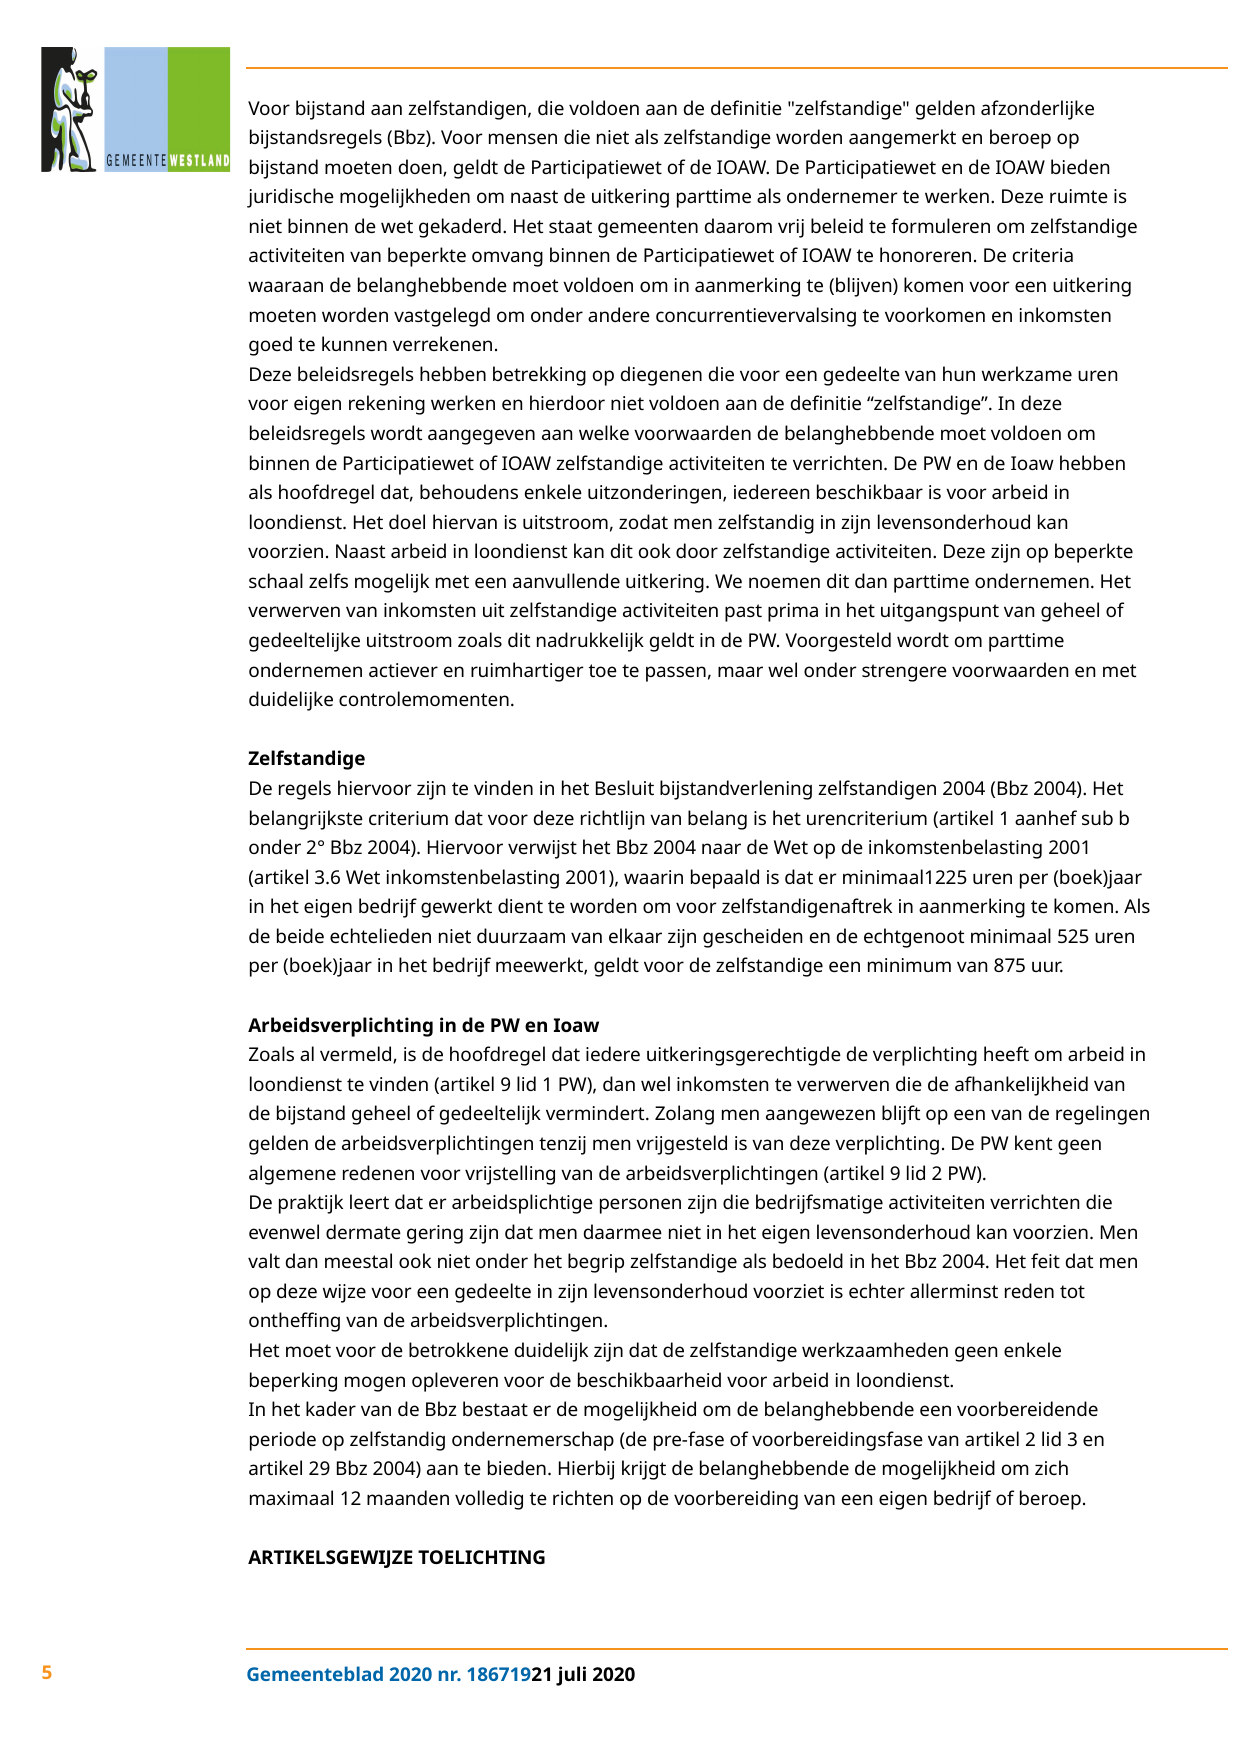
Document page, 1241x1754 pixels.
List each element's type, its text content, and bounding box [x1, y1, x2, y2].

text ARTIKELSGEWIJZE TOELICHTING [248, 1544, 1152, 1570]
text Arbeidsverplichting in de PW en Ioaw [248, 1012, 1152, 1038]
text Het moet voor de betrokkene duidelijk zijn dat de zelfstandige werkzaamheden geen enkele beperking mogen opleveren voor de beschikbaarheid voor arbeid in loondienst. [248, 1337, 1152, 1393]
text Voor bijstand aan zelfstandigen, die voldoen aan de definitie "zelfstandige" gelden afzonderlijke bijstandsregels (Bbz). Voor mensen die niet als zelfstandige worden aangemerkt en beroep op bijstand moeten doen, geldt de Participatiewet of de IOAW. De Participatiewet en de IOAW bieden juridische mogelijkheden om naast de uitkering parttime als ondernemer te werken. Deze ruimte is niet binnen de wet gekaderd. Het staat gemeenten daarom vrij beleid te formuleren om zelfstandige activiteiten van beperkte omvang binnen de Participatiewet of IOAW te honoreren. De criteria waaraan de belanghebbende moet voldoen om in aanmerking te (blijven) komen voor een uitkering moeten worden vastgelegd om onder andere concurrentievervalsing te voorkomen en inkomsten goed te kunnen verrekenen. [248, 95, 1152, 357]
text Zoals al vermeld, is de hoofdregel dat iedere uitkeringsgerechtigde de verplichting heeft om arbeid in loondienst te vinden (artikel 9 lid 1 PW), dan wel inkomsten te verwerven die de afhankelijkheid van de bijstand geheel of gedeeltelijk vermindert. Zolang men aangewezen blijft op een van de regelingen gelden de arbeidsverplichtingen tenzij men vrijgesteld is van deze verplichting. De PW kent geen algemene redenen voor vrijstelling van de arbeidsverplichtingen (artikel 9 lid 2 PW). [248, 1041, 1152, 1186]
text De regels hiervoor zijn te vinden in het Besluit bijstandverlening zelfstandigen 2004 (Bbz 2004). Het belangrijkste criterium dat voor deze richtlijn van belang is het urencriterium (artikel 1 aanhef sub b onder 2° Bbz 2004). Hiervoor verwijst het Bbz 2004 naar de Wet op de inkomstenbelasting 2001 (artikel 3.6 Wet inkomstenbelasting 2001), waarin bepaald is dat er minimaal1225 uren per (boek)jaar in het eigen bedrijf gewerkt dient te worden om voor zelfstandigenaftrek in aanmerking te komen. Als de beide echtelieden niet duurzaam van elkaar zijn gescheiden en de echtgenoot minimaal 525 uren per (boek)jaar in het bedrijf meewerkt, geldt voor de zelfstandige een minimum van 875 uur. [248, 775, 1152, 978]
text Deze beleidsregels hebben betrekking op diegenen die voor een gedeelte van hun werkzame uren voor eigen rekening werken en hierdoor niet voldoen aan de definitie “zelfstandige”. In deze beleidsregels wordt aangegeven aan welke voorwaarden de belanghebbende moet voldoen om binnen de Participatiewet of IOAW zelfstandige activiteiten te verrichten. De PW en de Ioaw hebben als hoofdregel dat, behoudens enkele uitzonderingen, iedereen beschikbaar is voor arbeid in loondienst. Het doel hiervan is uitstroom, zodat men zelfstandig in zijn levensonderhoud kan voorzien. Naast arbeid in loondienst kan dit ook door zelfstandige activiteiten. Deze zijn op beperkte schaal zelfs mogelijk met een aanvullende uitkering. We noemen dit dan parttime ondernemen. Het verwerven van inkomsten uit zelfstandige activiteiten past prima in het uitgangspunt van geheel of gedeeltelijke uitstroom zoals dit nadrukkelijk geldt in de PW. Voorgesteld wordt om parttime ondernemen actiever en ruimhartiger toe te passen, maar wel onder strengere voorwaarden en met duidelijke controlemomenten. [248, 361, 1152, 712]
text In het kader van de Bbz bestaat er de mogelijkheid om de belanghebbende een voorbereidende periode op zelfstandig ondernemerschap (de pre-fase of voorbereidingsfase van artikel 2 lid 3 en artikel 29 Bbz 2004) aan te bieden. Hierbij krijgt de belanghebbende de mogelijkheid om zich maximaal 12 maanden volledig te richten op de voorbereiding van een eigen bedrijf of beroep. [248, 1396, 1152, 1511]
text De praktijk leert dat er arbeidsplichtige personen zijn die bedrijfsmatige activiteiten verrichten die evenwel dermate gering zijn dat men daarmee niet in het eigen levensonderhoud kan voorzien. Men valt dan meestal ook niet onder het begrip zelfstandige als bedoeld in het Bbz 2004. Het feit dat men op deze wijze voor een gedeelte in zijn levensonderhoud voorziet is echter allerminst reden tot ontheffing van de arbeidsverplichtingen. [248, 1189, 1152, 1333]
text Zelfstandige [248, 746, 1152, 771]
picture [41, 47, 231, 172]
